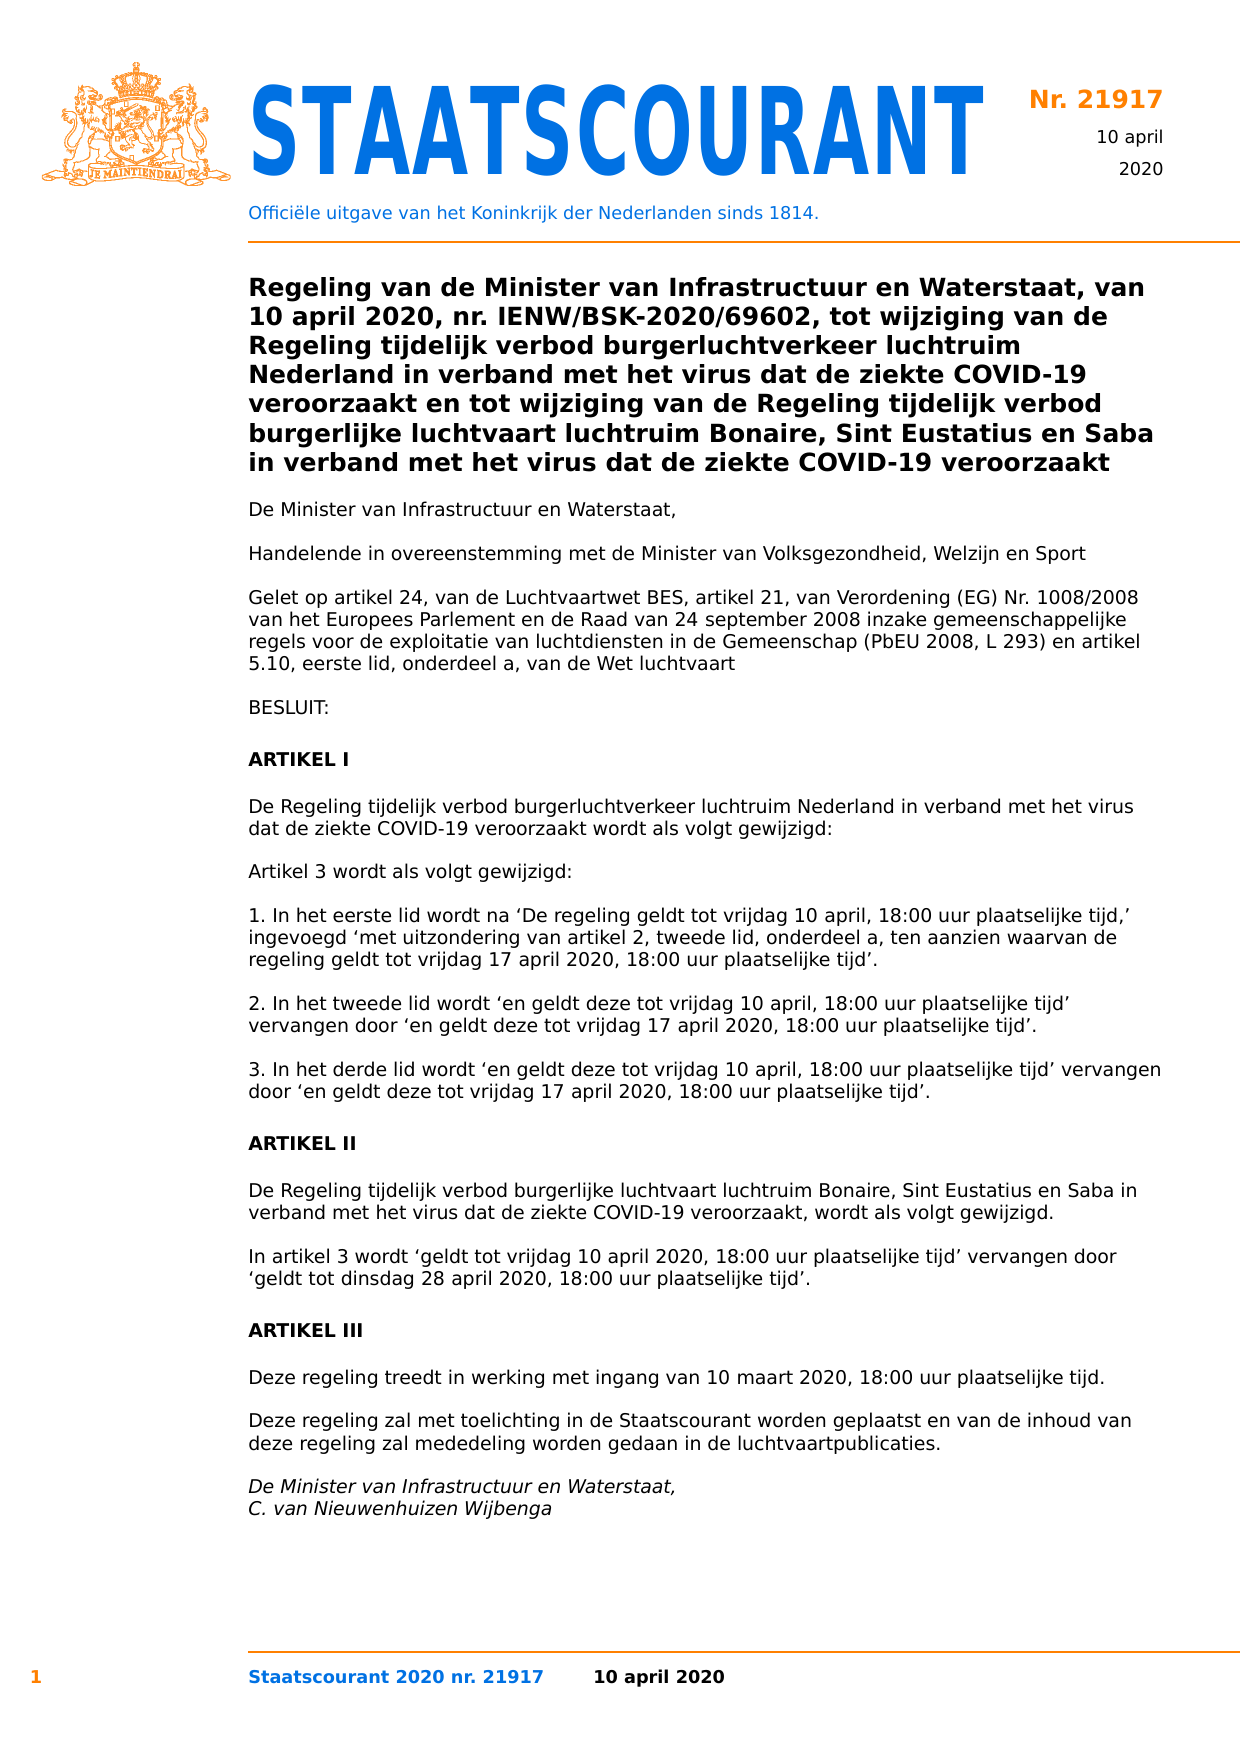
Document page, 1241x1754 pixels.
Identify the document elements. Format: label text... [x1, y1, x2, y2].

text In artikel 3 wordt ‘geldt tot vrijdag 10 april 2020, 18:00 uur plaatselijke tijd’ vervangen door ‘geldt tot dinsdag 28 april 2020, 18:00 uur plaatselijke tijd’. [248, 1246, 1163, 1289]
text Deze regeling zal met toelichting in de Staatscourant worden geplaatst en van de inhoud van deze regeling zal mededeling worden gedaan in de luchtvaartpublicaties. [248, 1410, 1163, 1454]
text 3. In het derde lid wordt ‘en geldt deze tot vrijdag 10 april, 18:00 uur plaatselijke tijd’ vervangen door ‘en geldt deze tot vrijdag 17 april 2020, 18:00 uur plaatselijke tijd’. [248, 1059, 1163, 1103]
text De Regeling tijdelijk verbod burgerlijke luchtvaart luchtruim Bonaire, Sint Eustatius en Saba in verband met het virus dat de ziekte COVID-19 veroorzaakt, wordt als volgt gewijzigd. [248, 1180, 1163, 1224]
table_cell 10 april [998, 121, 1240, 153]
text Gelet op artikel 24, van de Luchtvaartwet BES, artikel 21, van Verordening (EG) Nr. 1008/2008 van het Europees Parlement en de Raad van 24 september 2008 inzake gemeenschappelijke regels voor de exploitatie van luchtdiensten in de Gemeenschap (PbEU 2008, L 293) en artikel 5.10, eerste lid, onderdeel a, van de Wet luchtvaart [248, 587, 1163, 675]
text 2. In het tweede lid wordt ‘en geldt deze tot vrijdag 10 april, 18:00 uur plaatselijke tijd’ vervangen door ‘en geldt deze tot vrijdag 17 april 2020, 18:00 uur plaatselijke tijd’. [248, 993, 1163, 1037]
text 1. In het eerste lid wordt na ‘De regeling geldt tot vrijdag 10 april, 18:00 uur plaatselijke tijd,’ ingevoegd ‘met uitzondering van artikel 2, tweede lid, onderdeel a, ten aanzien waarvan de regeling geldt tot vrijdag 17 april 2020, 18:00 uur plaatselijke tijd’. [248, 905, 1163, 971]
subtitle ARTIKEL III [248, 1319, 1163, 1342]
subtitle Regeling van de Minister van Infrastructuur en Waterstaat, van 10 april 2020, nr. IENW/BSK-2020/69602, tot wijziging van de Regeling tijdelijk verbod burgerluchtverkeer luchtruim Nederland in verband met het virus dat de ziekte COVID-19 veroorzaakt en tot wijziging van de Regeling tijdelijk verbod burgerlijke luchtvaart luchtruim Bonaire, Sint Eustatius en Saba in verband met het virus dat de ziekte COVID-19 veroorzaakt [248, 273, 1163, 477]
text Artikel 3 wordt als volgt gewijzigd: [248, 861, 1163, 883]
subtitle ARTIKEL II [248, 1133, 1163, 1155]
table_header Nr. 21917 [998, 62, 1240, 121]
text Handelende in overeenstemming met de Minister van Volksgezondheid, Welzijn en Sport [248, 543, 1163, 565]
table_cell Officiële uitgave van het Koninkrijk der Nederlanden sinds 1814. [248, 203, 1240, 241]
subtitle ARTIKEL I [248, 748, 1163, 771]
text BESLUIT: [248, 697, 1163, 718]
text De Regeling tijdelijk verbod burgerluchtverkeer luchtruim Nederland in verband met het virus dat de ziekte COVID-19 veroorzaakt wordt als volgt gewijzigd: [248, 796, 1163, 839]
picture [41, 62, 231, 186]
text De Minister van Infrastructuur en Waterstaat, C. van Nieuwenhuizen Wijbenga [248, 1476, 1163, 1520]
text De Minister van Infrastructuur en Waterstaat, [248, 499, 1163, 521]
text Deze regeling treedt in werking met ingang van 10 maart 2020, 18:00 uur plaatselijke tijd. [248, 1367, 1163, 1388]
table_header [25, 62, 248, 241]
table_header STAATSCOURANT [248, 62, 998, 203]
table_cell 2020 [998, 153, 1240, 203]
